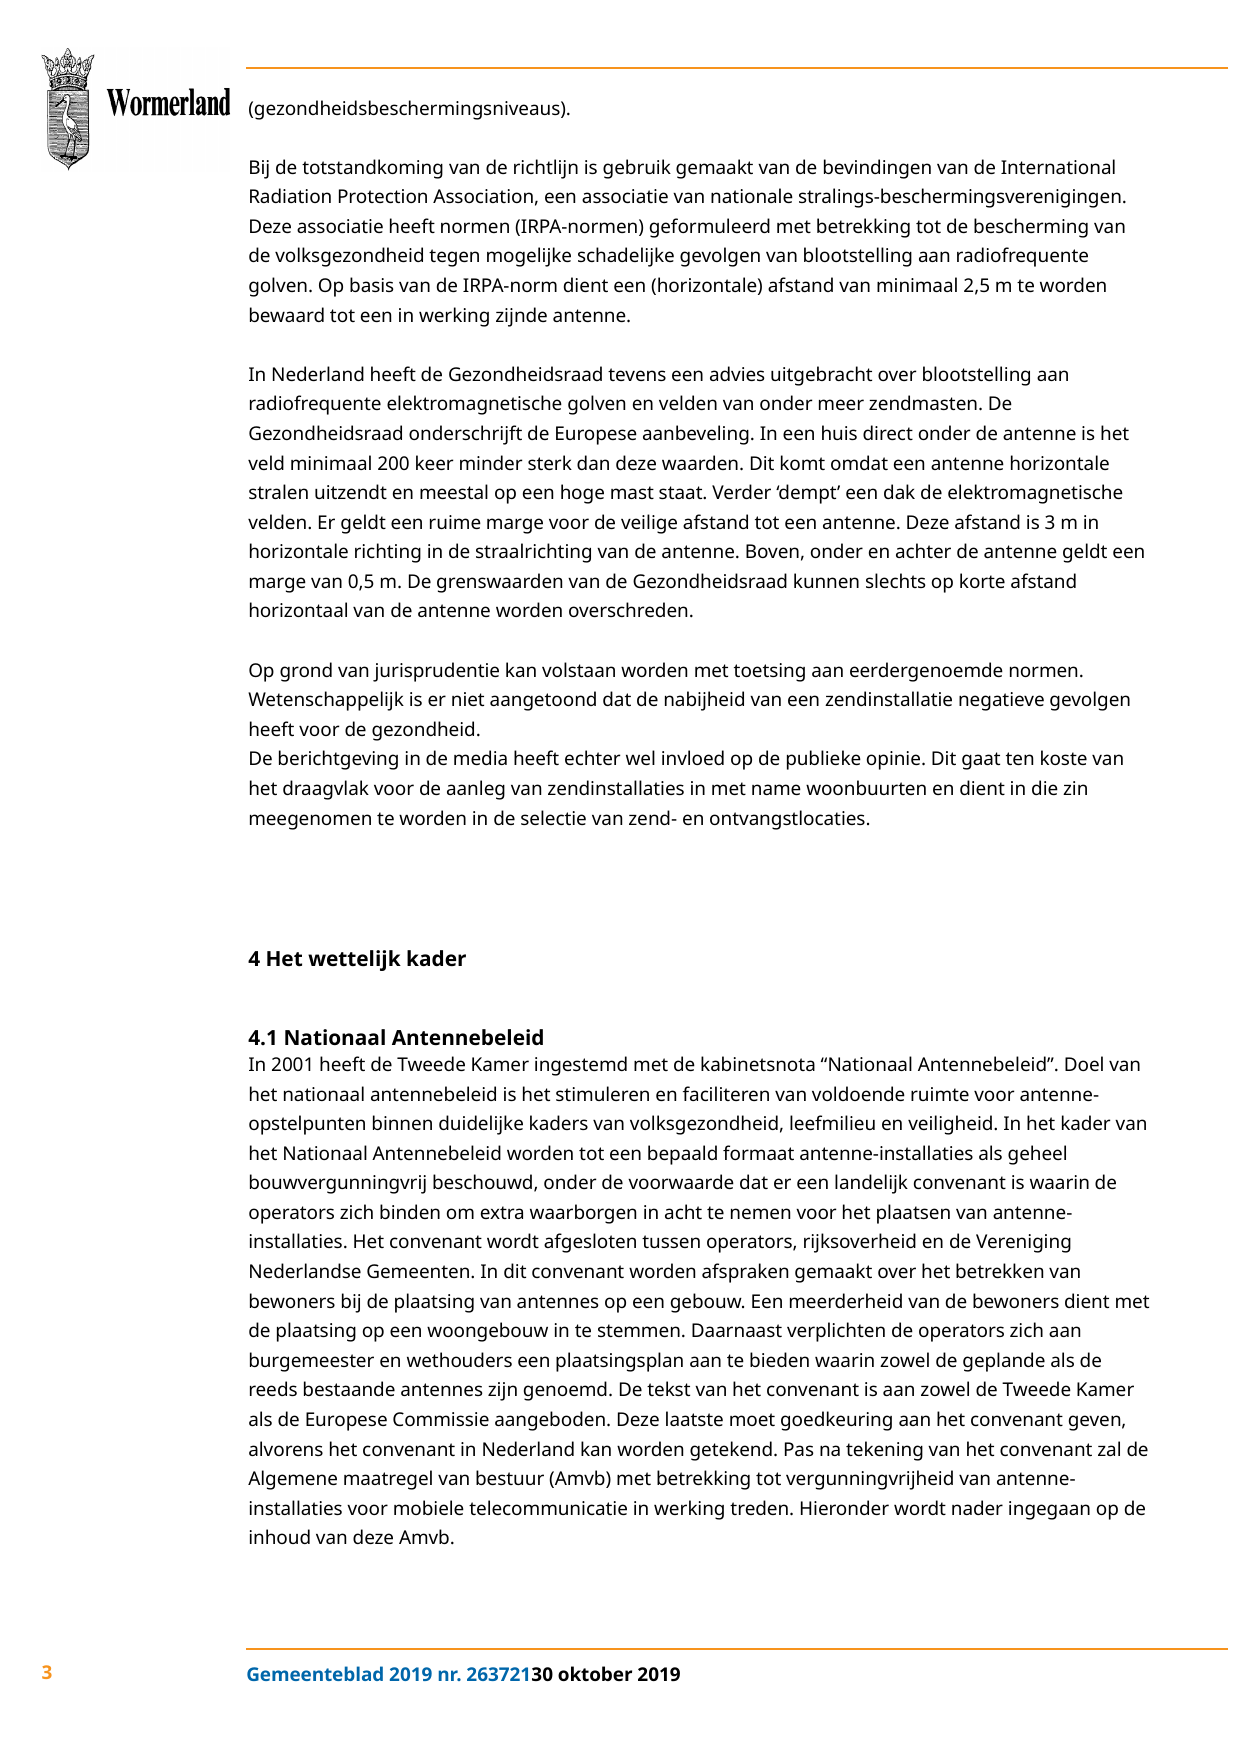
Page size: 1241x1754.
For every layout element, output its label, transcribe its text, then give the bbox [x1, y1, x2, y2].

text Bij de totstandkoming van de richtlijn is gebruik gemaakt van de bevindingen van de International Radiation Protection Association, een associatie van nationale stralings-beschermingsverenigingen. Deze associatie heeft normen (IRPA-normen) geformuleerd met betrekking tot de bescherming van de volksgezondheid tegen mogelijke schadelijke gevolgen van blootstelling aan radiofrequente golven. Op basis van de IRPA-norm dient een (horizontale) afstand van minimaal 2,5 m te worden bewaard tot een in werking zijnde antenne. [248, 154, 1152, 328]
text (gezondheidsbeschermingsniveaus). [248, 95, 1152, 121]
text Op grond van jurisprudentie kan volstaan worden met toetsing aan eerdergenoemde normen. Wetenschappelijk is er niet aangetoond dat de nabijheid van een zendinstallatie negatieve gevolgen heeft voor de gezondheid. [248, 657, 1152, 742]
text De berichtgeving in de media heeft echter wel invloed op de publieke opinie. Dit gaat ten koste van het draagvlak voor de aanleg van zendinstallaties in met name woonbuurten en dient in die zin meegenomen te worden in de selectie van zend- en ontvangstlocaties. [248, 746, 1152, 831]
text In Nederland heeft de Gezondheidsraad tevens een advies uitgebracht over blootstelling aan radiofrequente elektromagnetische golven en velden van onder meer zendmasten. De Gezondheidsraad onderschrijft de Europese aanbeveling. In een huis direct onder de antenne is het veld minimaal 200 keer minder sterk dan deze waarden. Dit komt omdat een antenne horizontale stralen uitzendt en meestal op een hoge mast staat. Verder ‘dempt’ een dak de elektromagnetische velden. Er geldt een ruime marge voor de veilige afstand tot een antenne. Deze afstand is 3 m in horizontale richting in de straalrichting van de antenne. Boven, onder en achter de antenne geldt een marge van 0,5 m. De grenswaarden van de Gezondheidsraad kunnen slechts op korte afstand horizontaal van de antenne worden overschreden. [248, 361, 1152, 623]
text In 2001 heeft de Tweede Kamer ingestemd met de kabinetsnota “Nationaal Antennebeleid”. Doel van het nationaal antennebeleid is het stimuleren en faciliteren van voldoende ruimte voor antenne-opstelpunten binnen duidelijke kaders van volksgezondheid, leefmilieu en veiligheid. In het kader van het Nationaal Antennebeleid worden tot een bepaald formaat antenne-installaties als geheel bouwvergunningvrij beschouwd, onder de voorwaarde dat er een landelijk convenant is waarin de operators zich binden om extra waarborgen in acht te nemen voor het plaatsen van antenne-installaties. Het convenant wordt afgesloten tussen operators, rijksoverheid en de Vereniging Nederlandse Gemeenten. In dit convenant worden afspraken gemaakt over het betrekken van bewoners bij de plaatsing van antennes op een gebouw. Een meerderheid van de bewoners dient met de plaatsing op een woongebouw in te stemmen. Daarnaast verplichten de operators zich aan burgemeester en wethouders een plaatsingsplan aan te bieden waarin zowel de geplande als de reeds bestaande antennes zijn genoemd. De tekst van het convenant is aan zowel de Tweede Kamer als de Europese Commissie aangeboden. Deze laatste moet goedkeuring aan het convenant geven, alvorens het convenant in Nederland kan worden getekend. Pas na tekening van het convenant zal de Algemene maatregel van bestuur (Amvb) met betrekking tot vergunningvrijheid van antenne-installaties voor mobiele telecommunicatie in werking treden. Hieronder wordt nader ingegaan op de inhoud van deze Amvb. [248, 1051, 1152, 1550]
text 4.1 Nationaal Antennebeleid [248, 1023, 1152, 1051]
picture [41, 47, 231, 172]
text 4 Het wettelijk kader [248, 944, 1152, 972]
